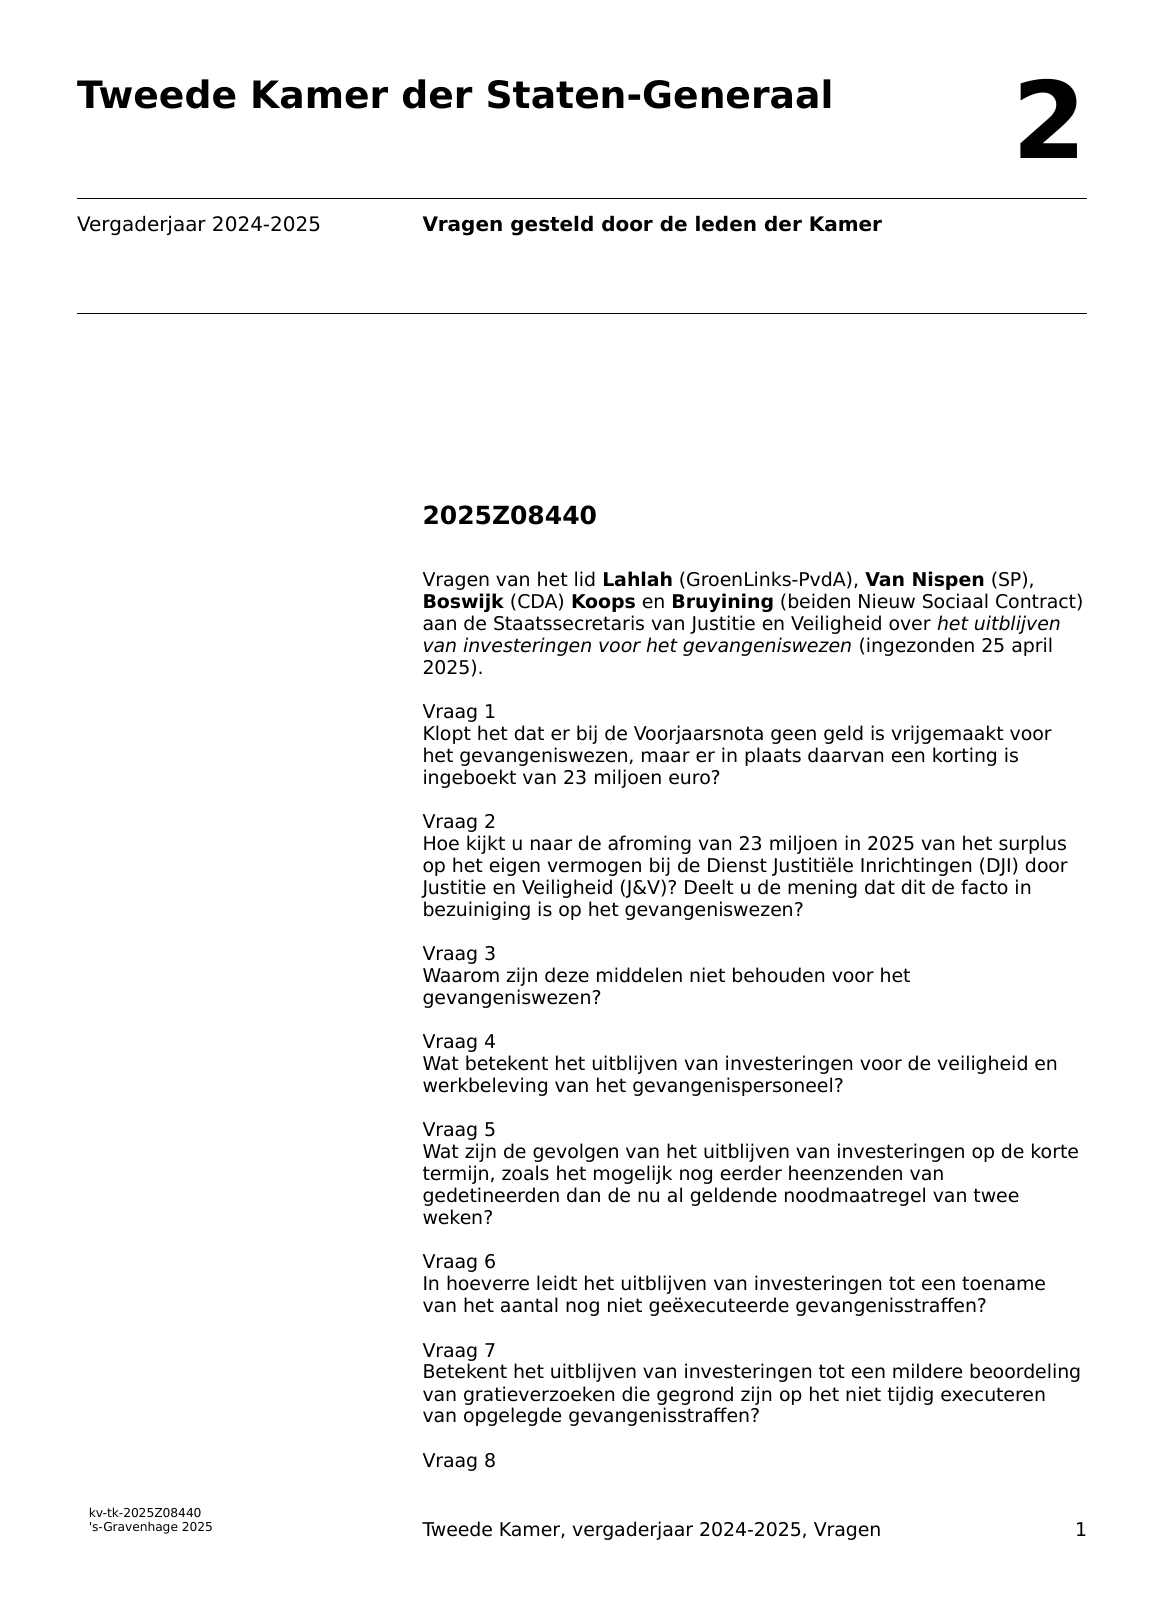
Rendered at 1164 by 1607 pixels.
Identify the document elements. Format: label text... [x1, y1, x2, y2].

text Vraag 3 [422, 943, 1087, 965]
text 2025Z08440 [422, 501, 1087, 531]
text Betekent het uitblijven van investeringen tot een mildere beoordeling van gratieverzoeken die gegrond zijn op het niet tijdig executeren van opgelegde gevangenisstraffen? [422, 1361, 1087, 1427]
text 's-Gravenhage 2025 [88, 1520, 323, 1534]
text Vraag 2 [422, 811, 1087, 833]
text kv-tk-2025Z08440 [88, 1506, 323, 1520]
text Vraag 6 [422, 1251, 1087, 1273]
text Wat betekent het uitblijven van investeringen voor de veiligheid en werkbeleving van het gevangenispersoneel? [422, 1053, 1087, 1097]
text Vraag 8 [422, 1449, 1087, 1472]
table_cell Vergaderjaar 2024-2025 [77, 199, 422, 313]
text Wat zijn de gevolgen van het uitblijven van investeringen op de korte termijn, zoals het mogelijk nog eerder heenzenden van gedetineerden dan de nu al geldende noodmaatregel van twee weken? [422, 1141, 1087, 1229]
text Vraag 4 [422, 1031, 1087, 1053]
text Waarom zijn deze middelen niet behouden voor het gevangeniswezen? [422, 965, 1087, 1009]
table_header Tweede Kamer der Staten-Generaal [77, 59, 886, 198]
text Vraag 5 [422, 1119, 1087, 1141]
text Hoe kijkt u naar de afroming van 23 miljoen in 2025 van het surplus op het eigen vermogen bij de Dienst Justitiële Inrichtingen (DJI) door Justitie en Veiligheid (J&V)? Deelt u de mening dat dit de facto in bezuiniging is op het gevangeniswezen? [422, 833, 1087, 921]
text Vraag 1 [422, 701, 1087, 723]
text Vragen van het lid Lahlah (GroenLinks-PvdA), Van Nispen (SP), Boswijk (CDA) Koops en Bruyining (beiden Nieuw Sociaal Contract) aan de Staatssecretaris van Justitie en Veiligheid over het uitblijven van investeringen voor het gevangeniswezen (ingezonden 25 april 2025). [422, 569, 1087, 679]
text Klopt het dat er bij de Voorjaarsnota geen geld is vrijgemaakt voor het gevangeniswezen, maar er in plaats daarvan een korting is ingeboekt van 23 miljoen euro? [422, 723, 1087, 789]
text Vraag 7 [422, 1339, 1087, 1361]
table_header 2 [886, 59, 1087, 198]
table_cell Vragen gesteld door de leden der Kamer [422, 199, 1087, 313]
text In hoeverre leidt het uitblijven van investeringen tot een toename van het aantal nog niet geëxecuteerde gevangenisstraffen? [422, 1273, 1087, 1317]
